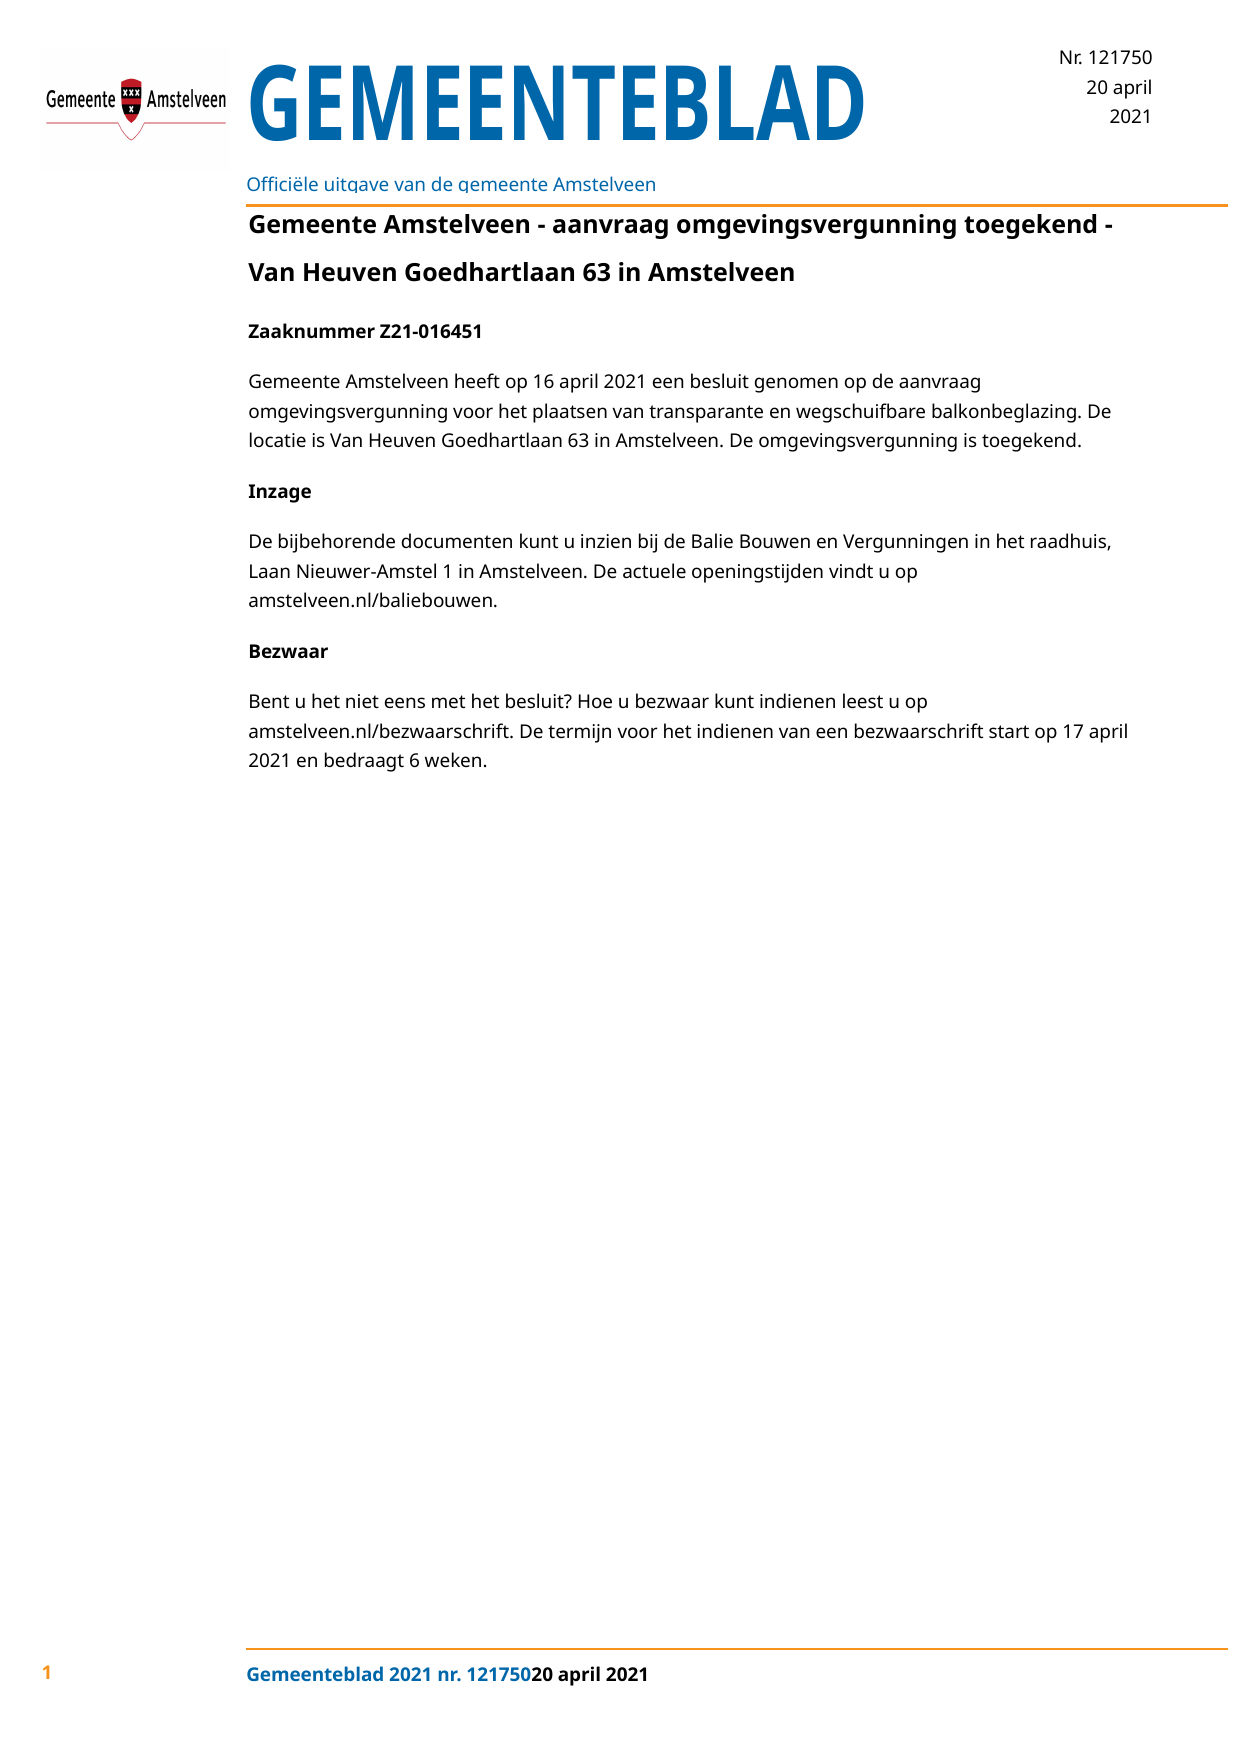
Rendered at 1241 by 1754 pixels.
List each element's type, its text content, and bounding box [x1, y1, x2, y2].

picture [41, 47, 231, 172]
text Bent u het niet eens met het besluit? Hoe u bezwaar kunt indienen leest u op amstelveen.nl/bezwaarschrift. De termijn voor het indienen van een bezwaarschrift start op 17 april 2021 en bedraagt 6 weken. [248, 688, 1152, 773]
text Bezwaar [248, 638, 1152, 664]
text Inzage [248, 478, 1152, 504]
text Gemeente Amstelveen - aanvraag omgevingsvergunning toegekend - Van Heuven Goedhartlaan 63 in Amstelveen [248, 207, 1152, 288]
text Zaaknummer Z21-016451 [248, 318, 1152, 344]
text Gemeente Amstelveen heeft op 16 april 2021 een besluit genomen op de aanvraag omgevingsvergunning voor het plaatsen van transparante en wegschuifbare balkonbeglazing. De locatie is Van Heuven Goedhartlaan 63 in Amstelveen. De omgevingsvergunning is toegekend. [248, 368, 1152, 453]
text De bijbehorende documenten kunt u inzien bij de Balie Bouwen en Vergunningen in het raadhuis, Laan Nieuwer-Amstel 1 in Amstelveen. De actuele openingstijden vindt u op amstelveen.nl/baliebouwen. [248, 528, 1152, 613]
